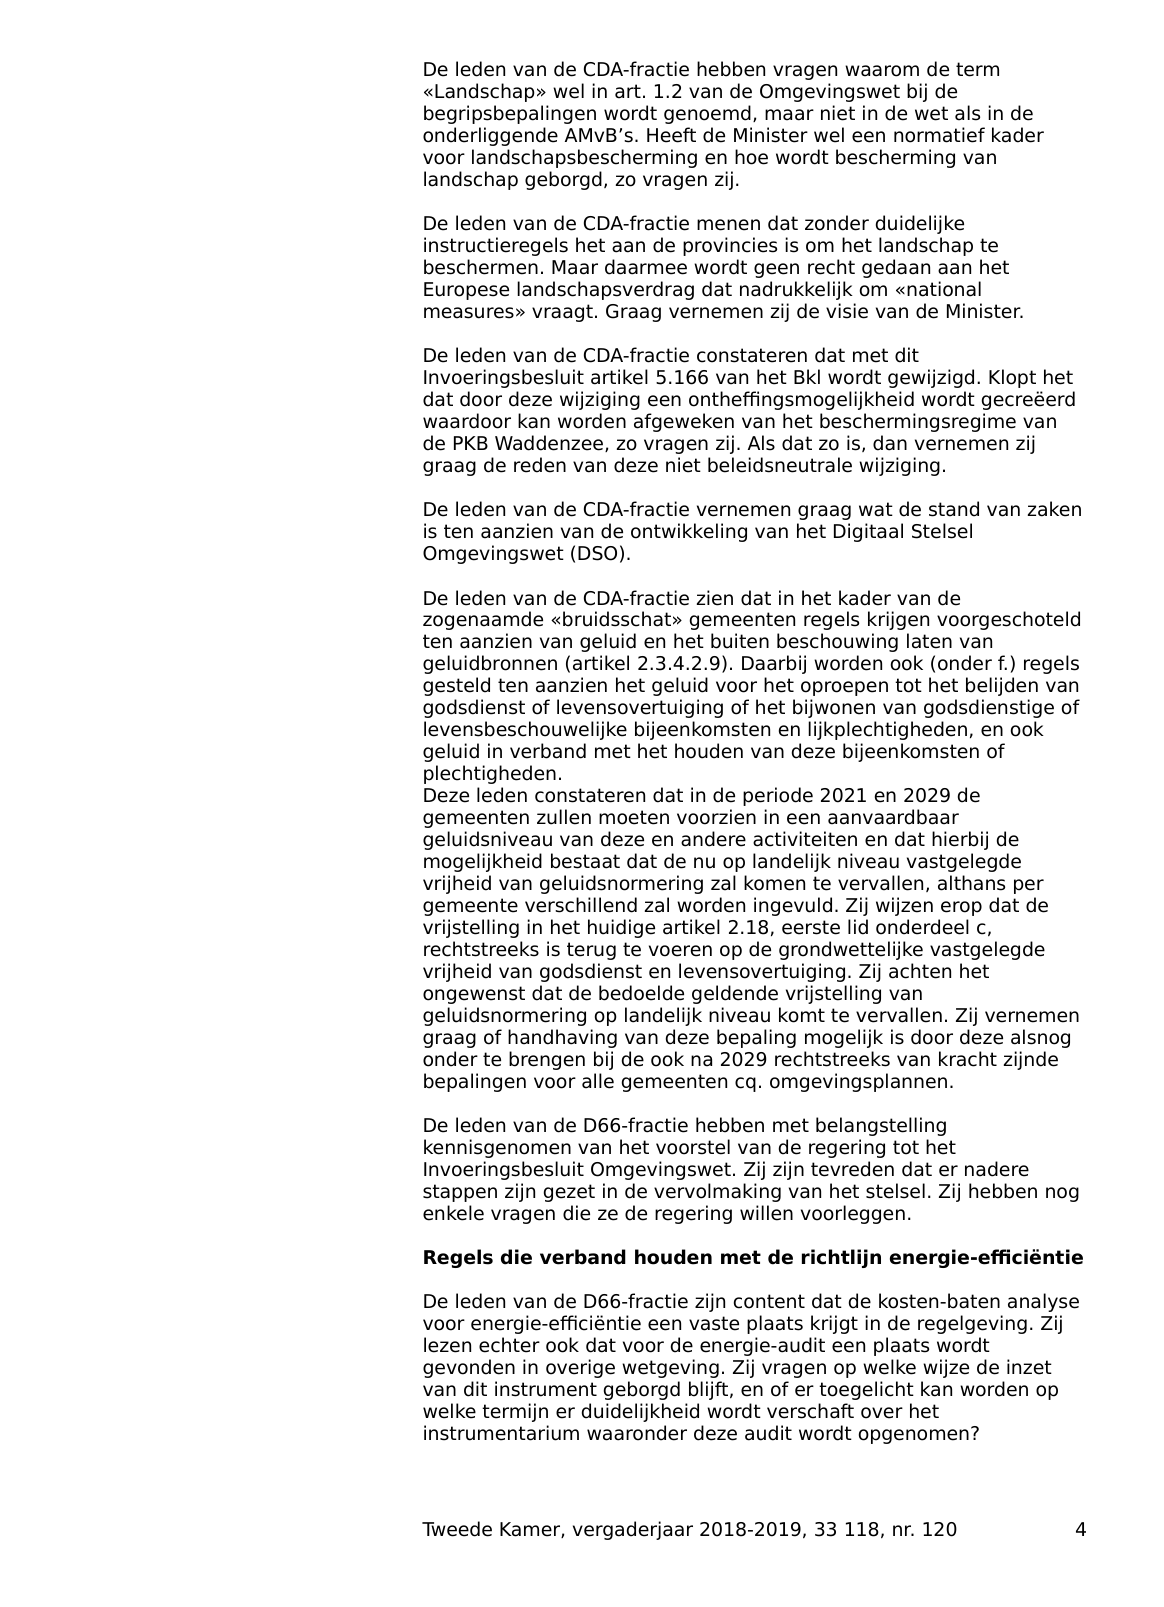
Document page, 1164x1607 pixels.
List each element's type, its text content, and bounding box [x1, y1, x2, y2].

text De leden van de D66-fractie hebben met belangstelling kennisgenomen van het voorstel van de regering tot het Invoeringsbesluit Omgevingswet. Zij zijn tevreden dat er nadere stappen zijn gezet in de vervolmaking van het stelsel. Zij hebben nog enkele vragen die ze de regering willen voorleggen. [422, 1115, 1087, 1225]
text De leden van de CDA-fractie hebben vragen waarom de term «Landschap» wel in art. 1.2 van de Omgevingswet bij de begripsbepalingen wordt genoemd, maar niet in de wet als in de onderliggende AMvB’s. Heeft de Minister wel een normatief kader voor landschapsbescherming en hoe wordt bescherming van landschap geborgd, zo vragen zij. [422, 59, 1087, 191]
text De leden van de CDA-fractie vernemen graag wat de stand van zaken is ten aanzien van de ontwikkeling van het Digitaal Stelsel Omgevingswet (DSO). [422, 499, 1087, 565]
subtitle Regels die verband houden met de richtlijn energie-efficiëntie [422, 1247, 1087, 1269]
text De leden van de CDA-fractie zien dat in het kader van de zogenaamde «bruidsschat» gemeenten regels krijgen voorgeschoteld ten aanzien van geluid en het buiten beschouwing laten van geluidbronnen (artikel 2.3.4.2.9). Daarbij worden ook (onder f.) regels gesteld ten aanzien het geluid voor het oproepen tot het belijden van godsdienst of levensovertuiging of het bijwonen van godsdienstige of levensbeschouwelijke bijeenkomsten en lijkplechtigheden, en ook geluid in verband met het houden van deze bijeenkomsten of plechtigheden. [422, 587, 1087, 785]
text De leden van de CDA-fractie menen dat zonder duidelijke instructieregels het aan de provincies is om het landschap te beschermen. Maar daarmee wordt geen recht gedaan aan het Europese landschapsverdrag dat nadrukkelijk om «national measures» vraagt. Graag vernemen zij de visie van de Minister. [422, 213, 1087, 323]
text De leden van de D66-fractie zijn content dat de kosten-baten analyse voor energie-efficiëntie een vaste plaats krijgt in de regelgeving. Zij lezen echter ook dat voor de energie-audit een plaats wordt gevonden in overige wetgeving. Zij vragen op welke wijze de inzet van dit instrument geborgd blijft, en of er toegelicht kan worden op welke termijn er duidelijkheid wordt verschaft over het instrumentarium waaronder deze audit wordt opgenomen? [422, 1291, 1087, 1445]
text De leden van de CDA-fractie constateren dat met dit Invoeringsbesluit artikel 5.166 van het Bkl wordt gewijzigd. Klopt het dat door deze wijziging een ontheffingsmogelijkheid wordt gecreëerd waardoor kan worden afgeweken van het beschermingsregime van de PKB Waddenzee, zo vragen zij. Als dat zo is, dan vernemen zij graag de reden van deze niet beleidsneutrale wijziging. [422, 345, 1087, 477]
text Deze leden constateren dat in de periode 2021 en 2029 de gemeenten zullen moeten voorzien in een aanvaardbaar geluidsniveau van deze en andere activiteiten en dat hierbij de mogelijkheid bestaat dat de nu op landelijk niveau vastgelegde vrijheid van geluidsnormering zal komen te vervallen, althans per gemeente verschillend zal worden ingevuld. Zij wijzen erop dat de vrijstelling in het huidige artikel 2.18, eerste lid onderdeel c, rechtstreeks is terug te voeren op de grondwettelijke vastgelegde vrijheid van godsdienst en levensovertuiging. Zij achten het ongewenst dat de bedoelde geldende vrijstelling van geluidsnormering op landelijk niveau komt te vervallen. Zij vernemen graag of handhaving van deze bepaling mogelijk is door deze alsnog onder te brengen bij de ook na 2029 rechtstreeks van kracht zijnde bepalingen voor alle gemeenten cq. omgevingsplannen. [422, 785, 1087, 1093]
